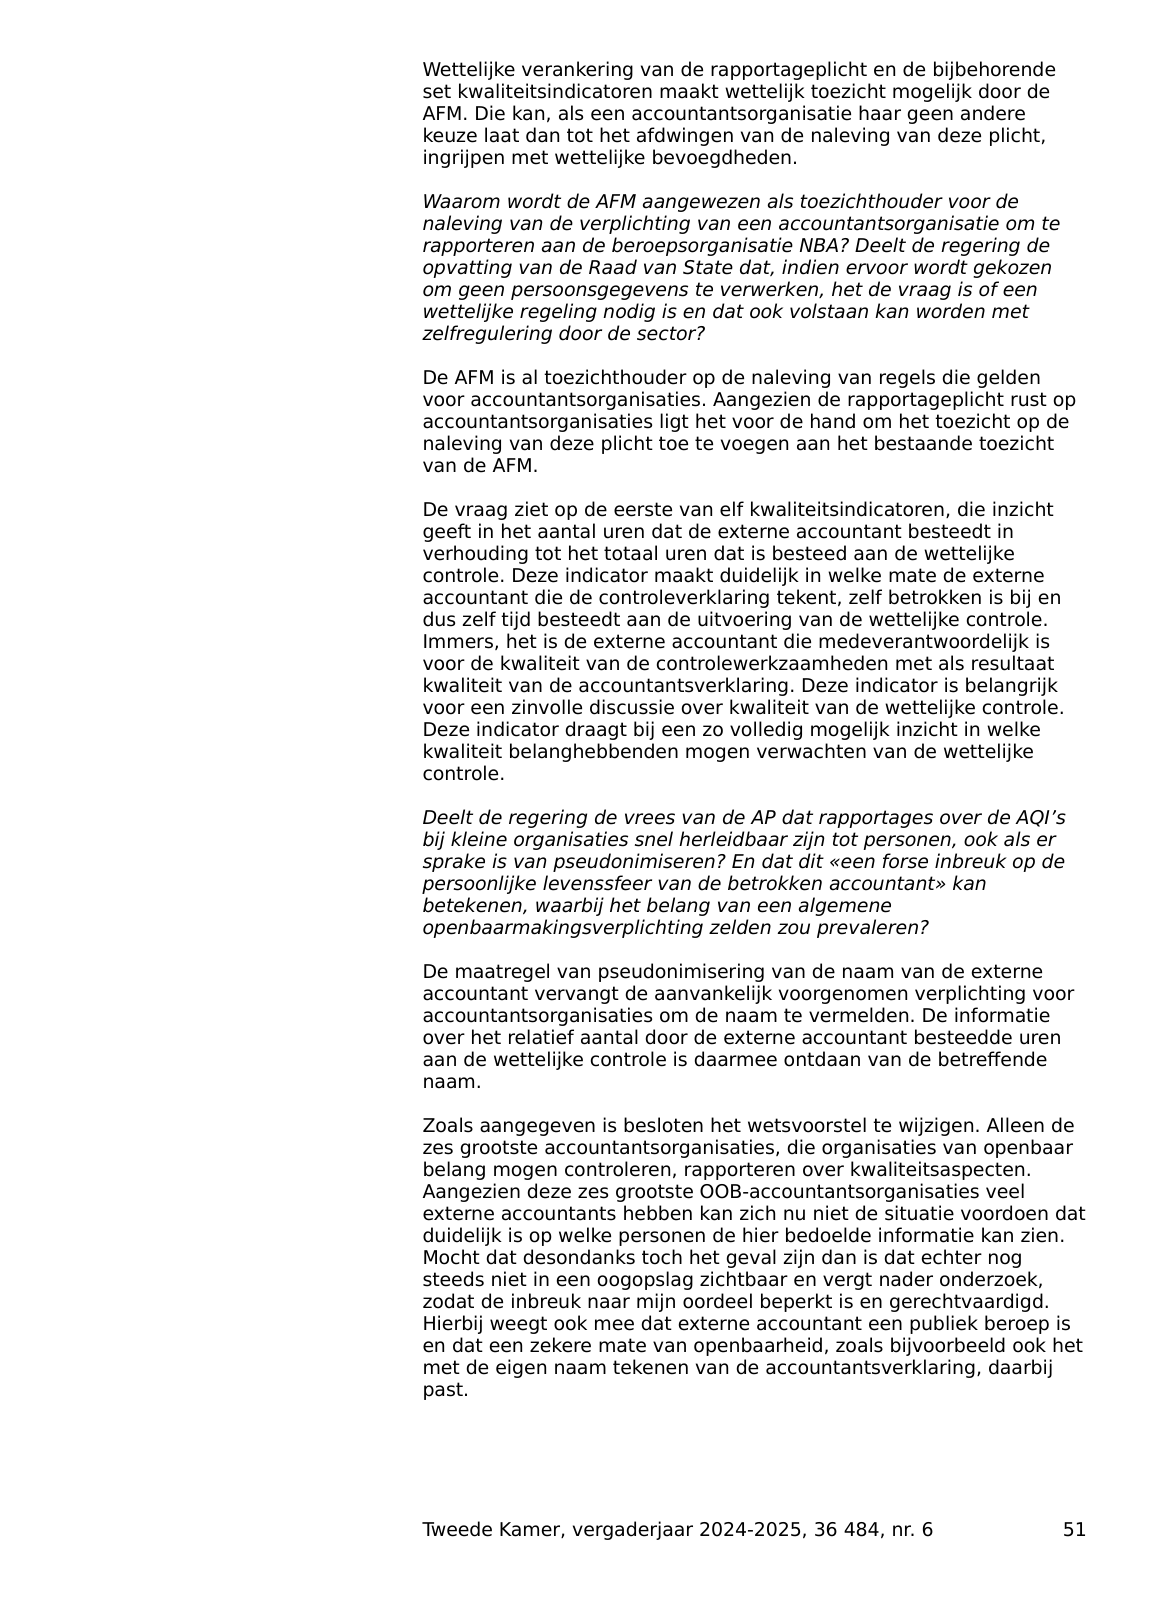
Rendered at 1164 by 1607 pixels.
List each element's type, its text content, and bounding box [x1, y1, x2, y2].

text Wettelijke verankering van de rapportageplicht en de bijbehorende set kwaliteitsindicatoren maakt wettelijk toezicht mogelijk door de AFM. Die kan, als een accountantsorganisatie haar geen andere keuze laat dan tot het afdwingen van de naleving van deze plicht, ingrijpen met wettelijke bevoegdheden. [422, 59, 1087, 169]
text De vraag ziet op de eerste van elf kwaliteitsindicatoren, die inzicht geeft in het aantal uren dat de externe accountant besteedt in verhouding tot het totaal uren dat is besteed aan de wettelijke controle. Deze indicator maakt duidelijk in welke mate de externe accountant die de controleverklaring tekent, zelf betrokken is bij en dus zelf tijd besteedt aan de uitvoering van de wettelijke controle. Immers, het is de externe accountant die medeverantwoordelijk is voor de kwaliteit van de controlewerkzaamheden met als resultaat kwaliteit van de accountantsverklaring. Deze indicator is belangrijk voor een zinvolle discussie over kwaliteit van de wettelijke controle. Deze indicator draagt bij een zo volledig mogelijk inzicht in welke kwaliteit belanghebbenden mogen verwachten van de wettelijke controle. [422, 499, 1087, 785]
text De maatregel van pseudonimisering van de naam van de externe accountant vervangt de aanvankelijk voorgenomen verplichting voor accountantsorganisaties om de naam te vermelden. De informatie over het relatief aantal door de externe accountant besteedde uren aan de wettelijke controle is daarmee ontdaan van de betreffende naam. [422, 961, 1087, 1093]
text De AFM is al toezichthouder op de naleving van regels die gelden voor accountantsorganisaties. Aangezien de rapportageplicht rust op accountantsorganisaties ligt het voor de hand om het toezicht op de naleving van deze plicht toe te voegen aan het bestaande toezicht van de AFM. [422, 367, 1087, 477]
text Zoals aangegeven is besloten het wetsvoorstel te wijzigen. Alleen de zes grootste accountantsorganisaties, die organisaties van openbaar belang mogen controleren, rapporteren over kwaliteitsaspecten. Aangezien deze zes grootste OOB-accountantsorganisaties veel externe accountants hebben kan zich nu niet de situatie voordoen dat duidelijk is op welke personen de hier bedoelde informatie kan zien. Mocht dat desondanks toch het geval zijn dan is dat echter nog steeds niet in een oogopslag zichtbaar en vergt nader onderzoek, zodat de inbreuk naar mijn oordeel beperkt is en gerechtvaardigd. Hierbij weegt ook mee dat externe accountant een publiek beroep is en dat een zekere mate van openbaarheid, zoals bijvoorbeeld ook het met de eigen naam tekenen van de accountantsverklaring, daarbij past. [422, 1115, 1087, 1401]
text Waarom wordt de AFM aangewezen als toezichthouder voor de naleving van de verplichting van een accountantsorganisatie om te rapporteren aan de beroepsorganisatie NBA? Deelt de regering de opvatting van de Raad van State dat, indien ervoor wordt gekozen om geen persoonsgegevens te verwerken, het de vraag is of een wettelijke regeling nodig is en dat ook volstaan kan worden met zelfregulering door de sector? [422, 191, 1087, 345]
text Deelt de regering de vrees van de AP dat rapportages over de AQI’s bij kleine organisaties snel herleidbaar zijn tot personen, ook als er sprake is van pseudonimiseren? En dat dit «een forse inbreuk op de persoonlijke levenssfeer van de betrokken accountant» kan betekenen, waarbij het belang van een algemene openbaarmakingsverplichting zelden zou prevaleren? [422, 807, 1087, 939]
